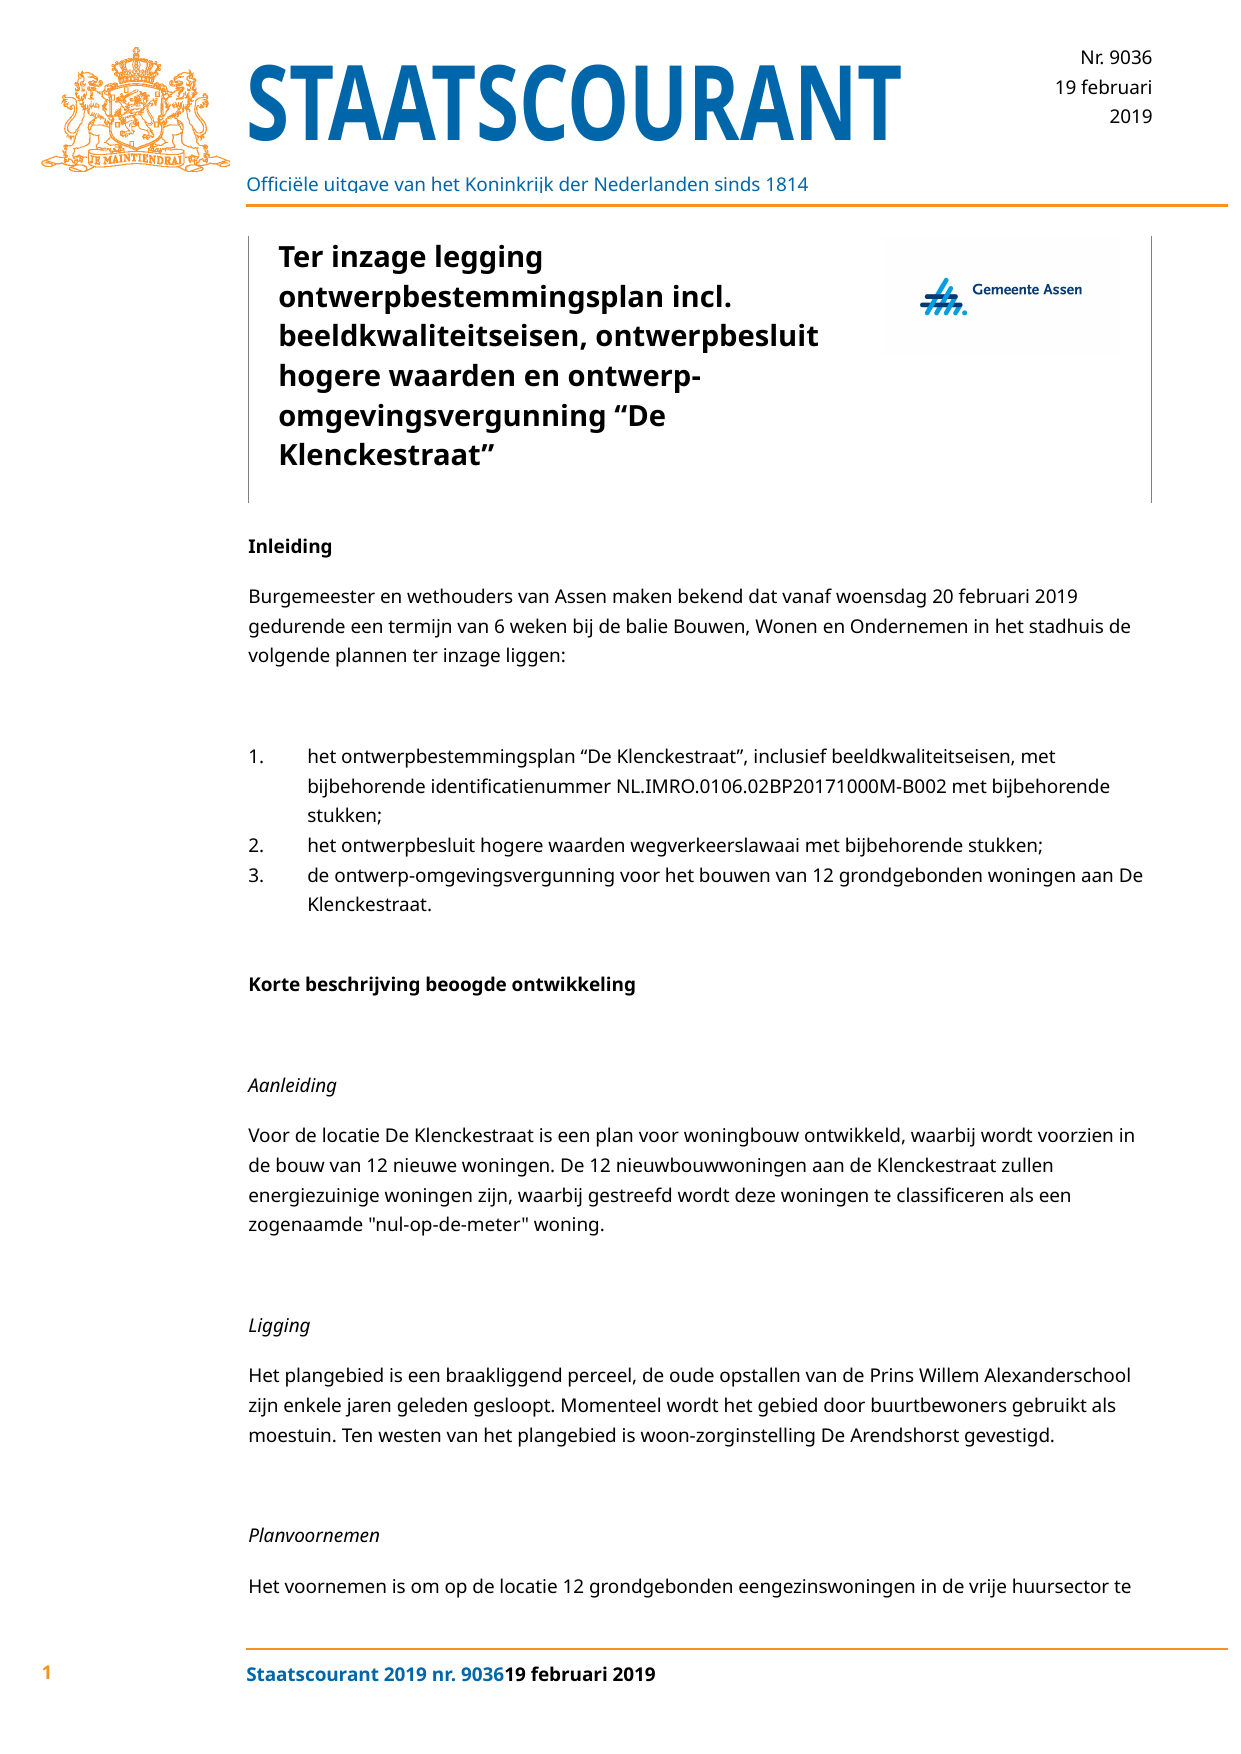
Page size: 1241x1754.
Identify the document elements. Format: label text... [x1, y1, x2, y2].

text Korte beschrijving beoogde ontwikkeling [248, 971, 1152, 997]
table_header [850, 236, 1151, 503]
table_header Ter inzage legging ontwerpbestemmingsplan incl. beeldkwaliteitseisen, ontwerpbesluit hogere waarden en ontwerp-omgevingsvergunning “De Klenckestraat” [249, 236, 850, 503]
text Voor de locatie De Klenckestraat is een plan voor woningbouw ontwikkeld, waarbij wordt voorzien in de bouw van 12 nieuwe woningen. De 12 nieuwbouwwoningen aan de Klenckestraat zullen energiezuinige woningen zijn, waarbij gestreefd wordt deze woningen te classificeren als een zogenaamde "nul-op-de-meter" woning. [248, 1123, 1152, 1237]
text Burgemeester en wethouders van Assen maken bekend dat vanaf woensdag 20 februari 2019 gedurende een termijn van 6 weken bij de balie Bouwen, Wonen en Ondernemen in het stadhuis de volgende plannen ter inzage liggen: [248, 583, 1152, 668]
picture [882, 236, 1119, 355]
text Inleiding [248, 533, 1152, 559]
picture [41, 47, 231, 172]
text Het plangebied is een braakliggend perceel, de oude opstallen van de Prins Willem Alexanderschool zijn enkele jaren geleden gesloopt. Momenteel wordt het gebied door buurtbewoners gebruikt als moestuin. Ten westen van het plangebied is woon-zorginstelling De Arendshorst gevestigd. [248, 1363, 1152, 1447]
list het ontwerpbesluit hogere waarden wegverkeerslawaai met bijbehorende stukken; [248, 832, 1152, 858]
list het ontwerpbestemmingsplan “De Klenckestraat”, inclusief beeldkwaliteitseisen, met bijbehorende identificatienummer NL.IMRO.0106.02BP20171000M-B002 met bijbehorende stukken; [248, 743, 1152, 828]
text Planvoornemen [248, 1523, 1152, 1548]
text Het voornemen is om op de locatie 12 grondgebonden eengezinswoningen in de vrije huursector te [248, 1573, 1152, 1599]
text Aanleiding [248, 1072, 1152, 1098]
text Ligging [248, 1312, 1152, 1338]
list de ontwerp-omgevingsvergunning voor het bouwen van 12 grondgebonden woningen aan De Klenckestraat. [248, 862, 1152, 917]
